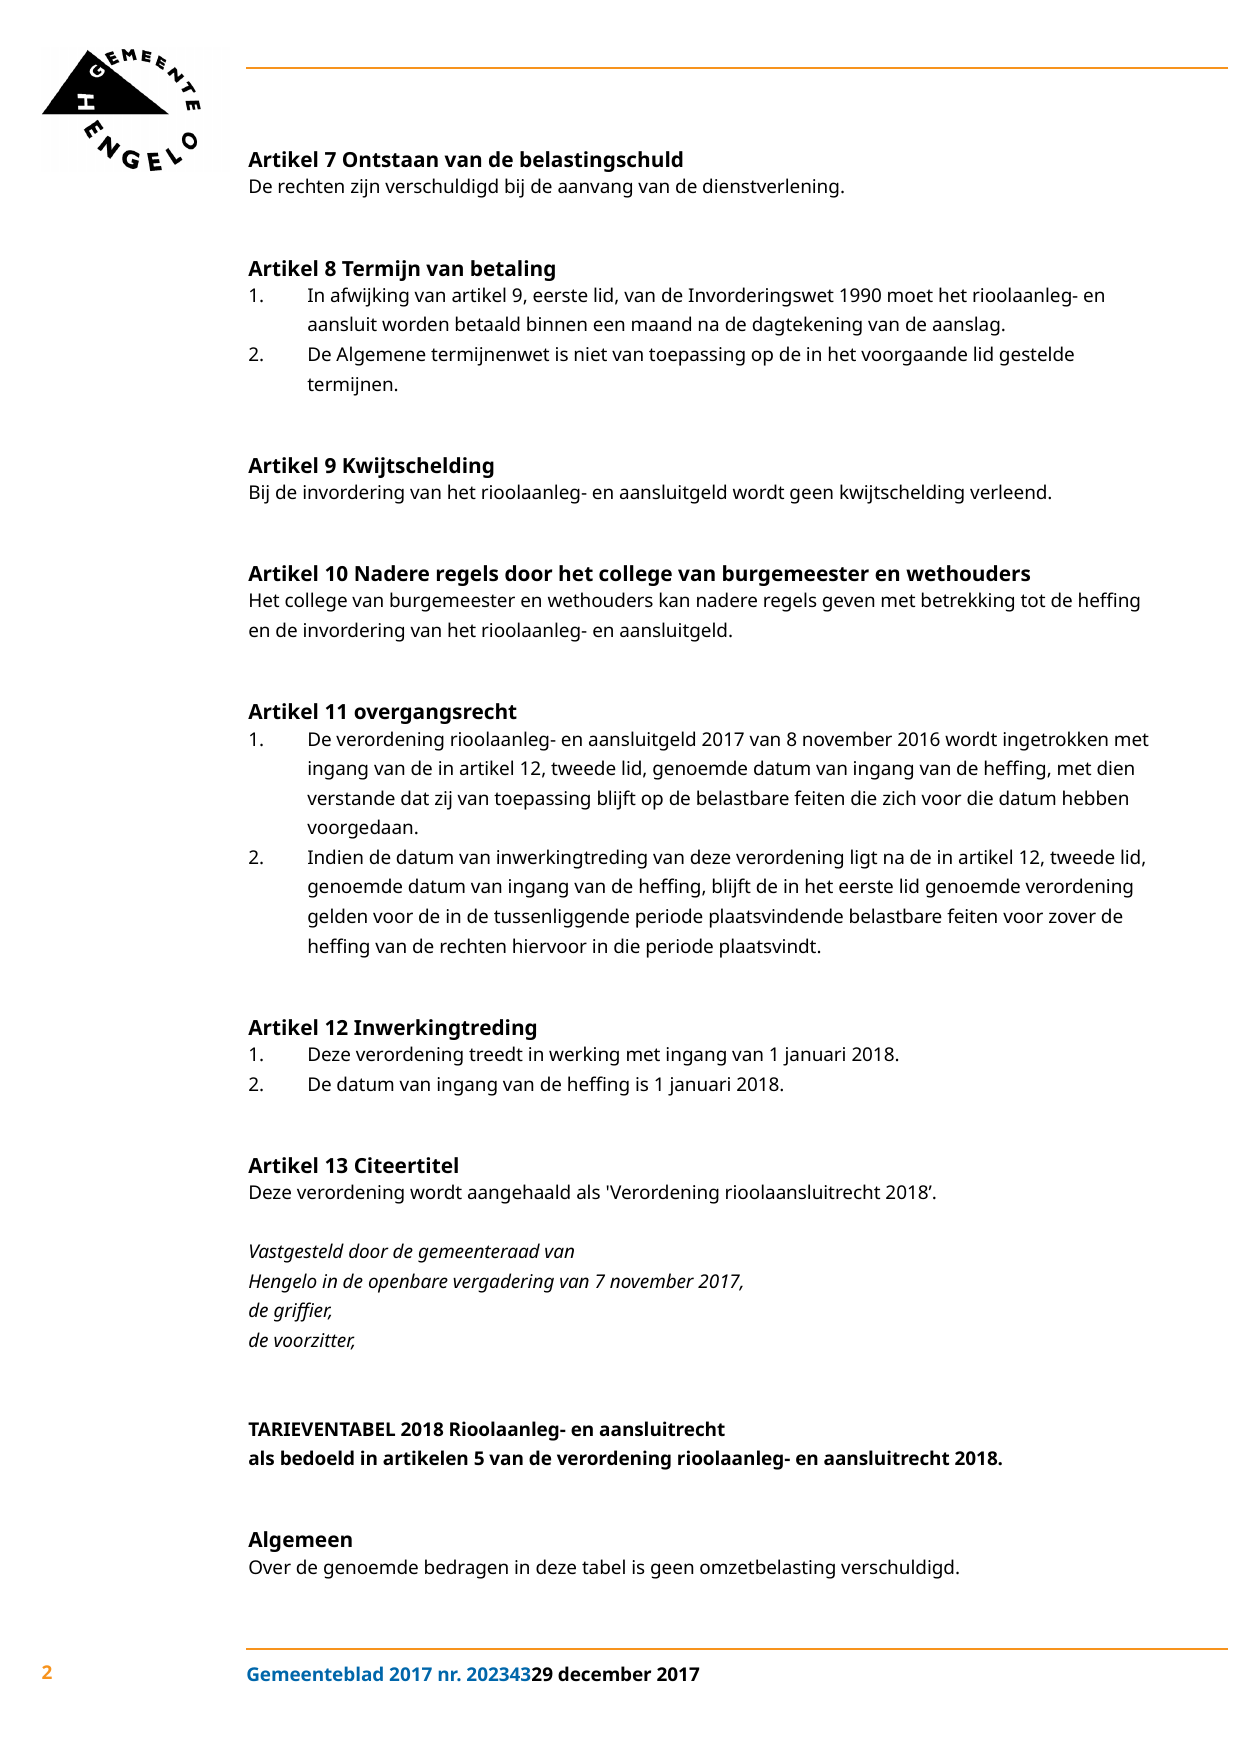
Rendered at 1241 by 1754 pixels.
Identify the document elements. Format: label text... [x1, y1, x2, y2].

text Artikel 8 Termijn van betaling [248, 254, 1152, 282]
text Algemeen [248, 1526, 1152, 1554]
text de voorzitter, [248, 1327, 1152, 1353]
text Artikel 11 overgangsrecht [248, 697, 1152, 726]
text Vastgesteld door de gemeenteraad van [248, 1238, 1152, 1264]
text TARIEVENTABEL 2018 Rioolaanleg- en aansluitrecht [248, 1416, 1152, 1442]
text Artikel 13 Citeertitel [248, 1151, 1152, 1179]
text Hengelo in de openbare vergadering van 7 november 2017, [248, 1268, 1152, 1294]
text Het college van burgemeester en wethouders kan nadere regels geven met betrekking tot de heffing en de invordering van het rioolaanleg- en aansluitgeld. [248, 588, 1152, 643]
text Artikel 7 Ontstaan van de belastingschuld [248, 145, 1152, 174]
list Deze verordening treedt in werking met ingang van 1 januari 2018. [248, 1041, 1152, 1067]
text Deze verordening wordt aangehaald als 'Verordening rioolaansluitrecht 2018’. [248, 1179, 1152, 1205]
text de griffier, [248, 1298, 1152, 1323]
list De verordening rioolaanleg- en aansluitgeld 2017 van 8 november 2016 wordt ingetrokken met ingang van de in artikel 12, tweede lid, genoemde datum van ingang van de heffing, met dien verstande dat zij van toepassing blijft op de belastbare feiten die zich voor die datum hebben voorgedaan. [248, 726, 1152, 840]
text Bij de invordering van het rioolaanleg- en aansluitgeld wordt geen kwijtschelding verleend. [248, 479, 1152, 505]
text De rechten zijn verschuldigd bij de aanvang van de dienstverlening. [248, 174, 1152, 199]
text Over de genoemde bedragen in deze tabel is geen omzetbelasting verschuldigd. [248, 1554, 1152, 1580]
text Artikel 9 Kwijtschelding [248, 451, 1152, 479]
list In afwijking van artikel 9, eerste lid, van de Invorderingswet 1990 moet het rioolaanleg- en aansluit worden betaald binnen een maand na de dagtekening van de aanslag. [248, 282, 1152, 337]
text als bedoeld in artikelen 5 van de verordening rioolaanleg- en aansluitrecht 2018. [248, 1446, 1152, 1471]
text Artikel 10 Nadere regels door het college van burgemeester en wethouders [248, 559, 1152, 588]
list De datum van ingang van de heffing is 1 januari 2018. [248, 1071, 1152, 1097]
list De Algemene termijnenwet is niet van toepassing op de in het voorgaande lid gestelde termijnen. [248, 341, 1152, 397]
picture [41, 47, 231, 172]
list Indien de datum van inwerkingtreding van deze verordening ligt na de in artikel 12, tweede lid, genoemde datum van ingang van de heffing, blijft de in het eerste lid genoemde verordening gelden voor de in de tussenliggende periode plaatsvindende belastbare feiten voor zover de heffing van de rechten hiervoor in die periode plaatsvindt. [248, 844, 1152, 958]
text Artikel 12 Inwerkingtreding [248, 1013, 1152, 1041]
